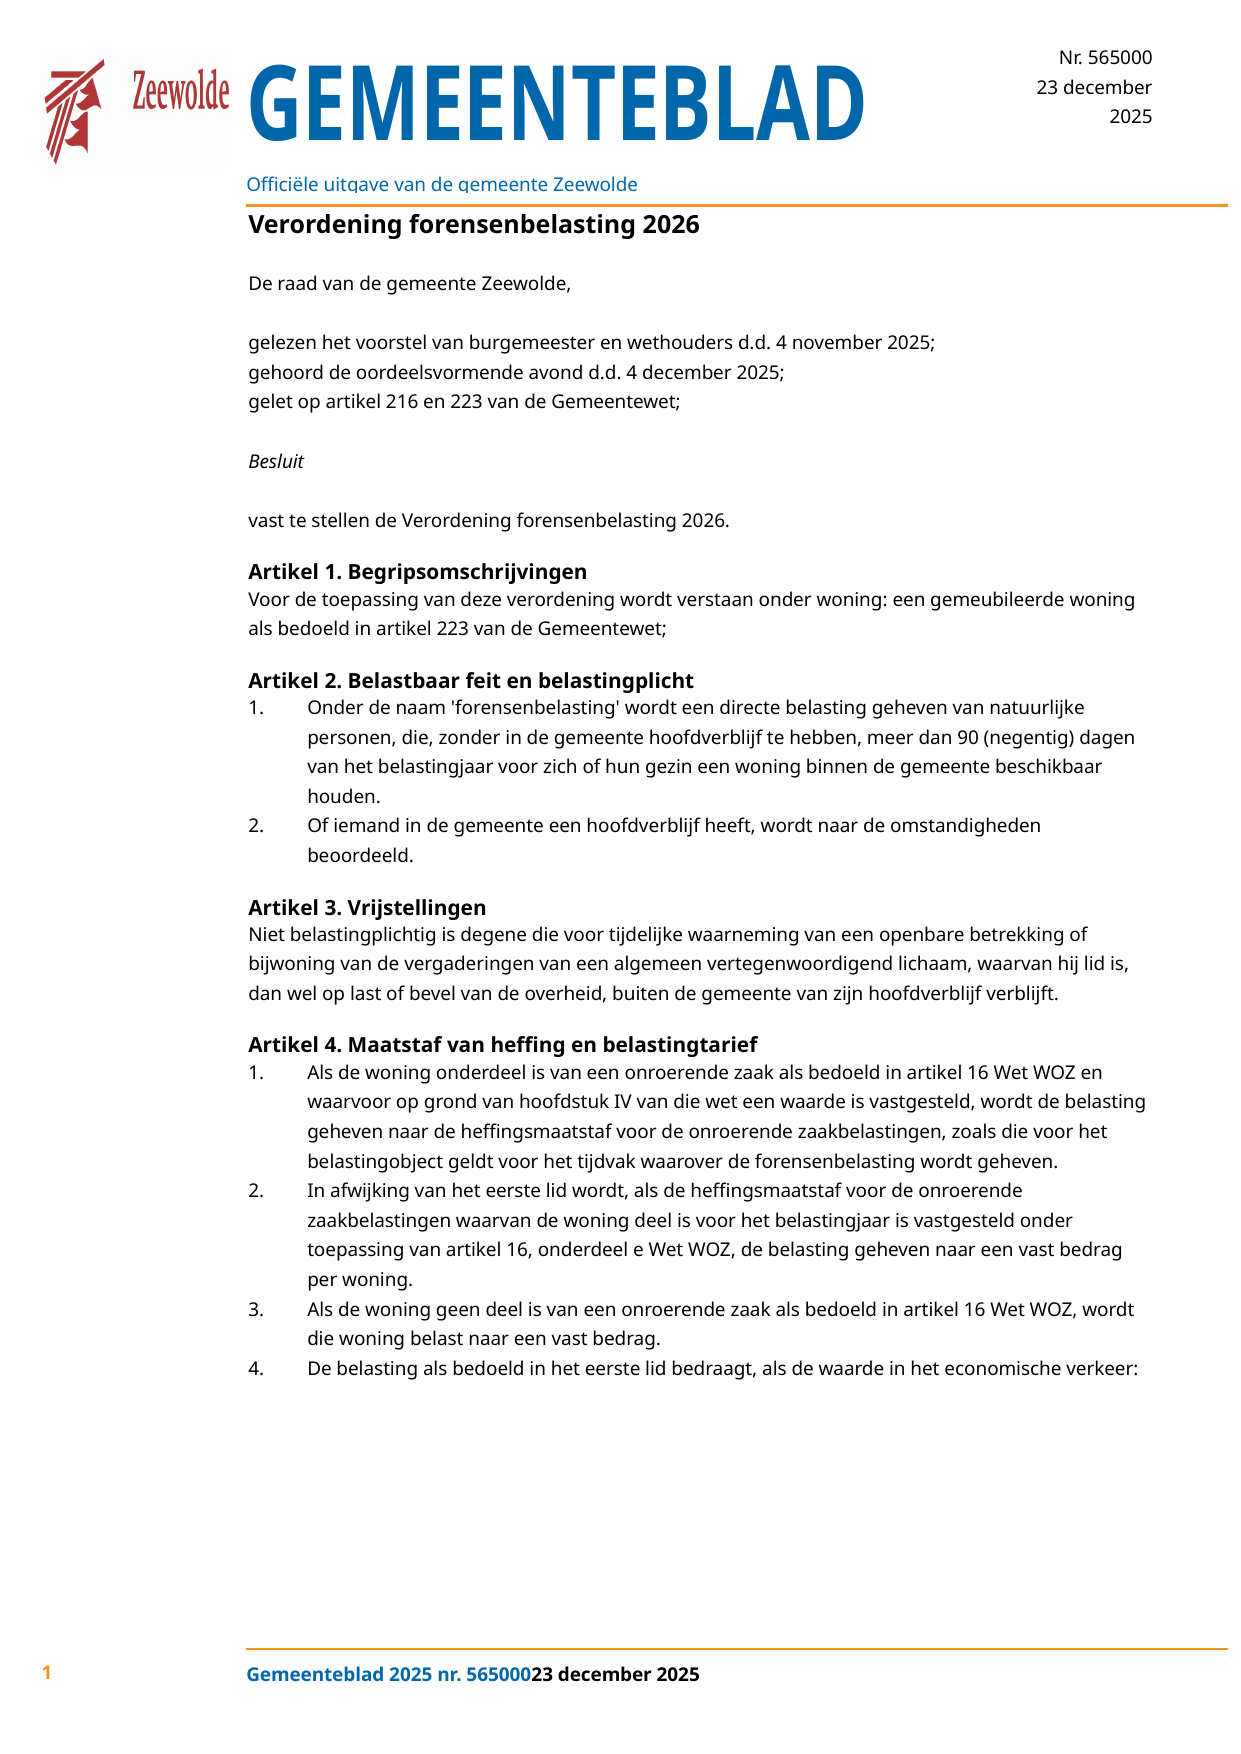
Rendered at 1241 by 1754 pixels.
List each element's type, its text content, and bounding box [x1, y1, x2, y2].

list Als de woning onderdeel is van een onroerende zaak als bedoeld in artikel 16 Wet WOZ en waarvoor op grond van hoofdstuk IV van die wet een waarde is vastgesteld, wordt de belasting geheven naar de heffingsmaatstaf voor de onroerende zaakbelastingen, zoals die voor het belastingobject geldt voor het tijdvak waarover de forensenbelasting wordt geheven. [248, 1059, 1152, 1173]
text Artikel 3. Vrijstellingen [248, 893, 1152, 921]
list De belasting als bedoeld in het eerste lid bedraagt, als de waarde in het economische verkeer: [248, 1355, 1152, 1381]
text gehoord de oordeelsvormende avond d.d. 4 december 2025; [248, 359, 1152, 385]
text Artikel 4. Maatstaf van heffing en belastingtarief [248, 1031, 1152, 1059]
text Voor de toepassing van deze verordening wordt verstaan onder woning: een gemeubileerde woning als bedoeld in artikel 223 van de Gemeentewet; [248, 586, 1152, 641]
list Als de woning geen deel is van een onroerende zaak als bedoeld in artikel 16 Wet WOZ, wordt die woning belast naar een vast bedrag. [248, 1296, 1152, 1351]
text gelet op artikel 216 en 223 van de Gemeentewet; [248, 389, 1152, 414]
list Of iemand in de gemeente een hoofdverblijf heeft, wordt naar de omstandigheden beoordeeld. [248, 813, 1152, 868]
text Verordening forensenbelasting 2026 [248, 207, 1152, 241]
list In afwijking van het eerste lid wordt, als de heffingsmaatstaf voor de onroerende zaakbelastingen waarvan de woning deel is voor het belastingjaar is vastgesteld onder toepassing van artikel 16, onderdeel e Wet WOZ, de belasting geheven naar een vast bedrag per woning. [248, 1177, 1152, 1292]
text vast te stellen de Verordening forensenbelasting 2026. [248, 507, 1152, 533]
text gelezen het voorstel van burgemeester en wethouders d.d. 4 november 2025; [248, 329, 1152, 355]
text Artikel 2. Belastbaar feit en belastingplicht [248, 666, 1152, 694]
list Onder de naam 'forensenbelasting' wordt een directe belasting geheven van natuurlijke personen, die, zonder in de gemeente hoofdverblijf te hebben, meer dan 90 (negentig) dagen van het belastingjaar voor zich of hun gezin een woning binnen de gemeente beschikbaar houden. [248, 694, 1152, 809]
text Artikel 1. Begripsomschrijvingen [248, 557, 1152, 586]
picture [41, 47, 231, 172]
text Niet belastingplichtig is degene die voor tijdelijke waarneming van een openbare betrekking of bijwoning van de vergaderingen van een algemeen vertegenwoordigend lichaam, waarvan hij lid is, dan wel op last of bevel van de overheid, buiten de gemeente van zijn hoofdverblijf verblijft. [248, 921, 1152, 1006]
text Besluit [248, 448, 1152, 473]
text De raad van de gemeente Zeewolde, [248, 270, 1152, 296]
